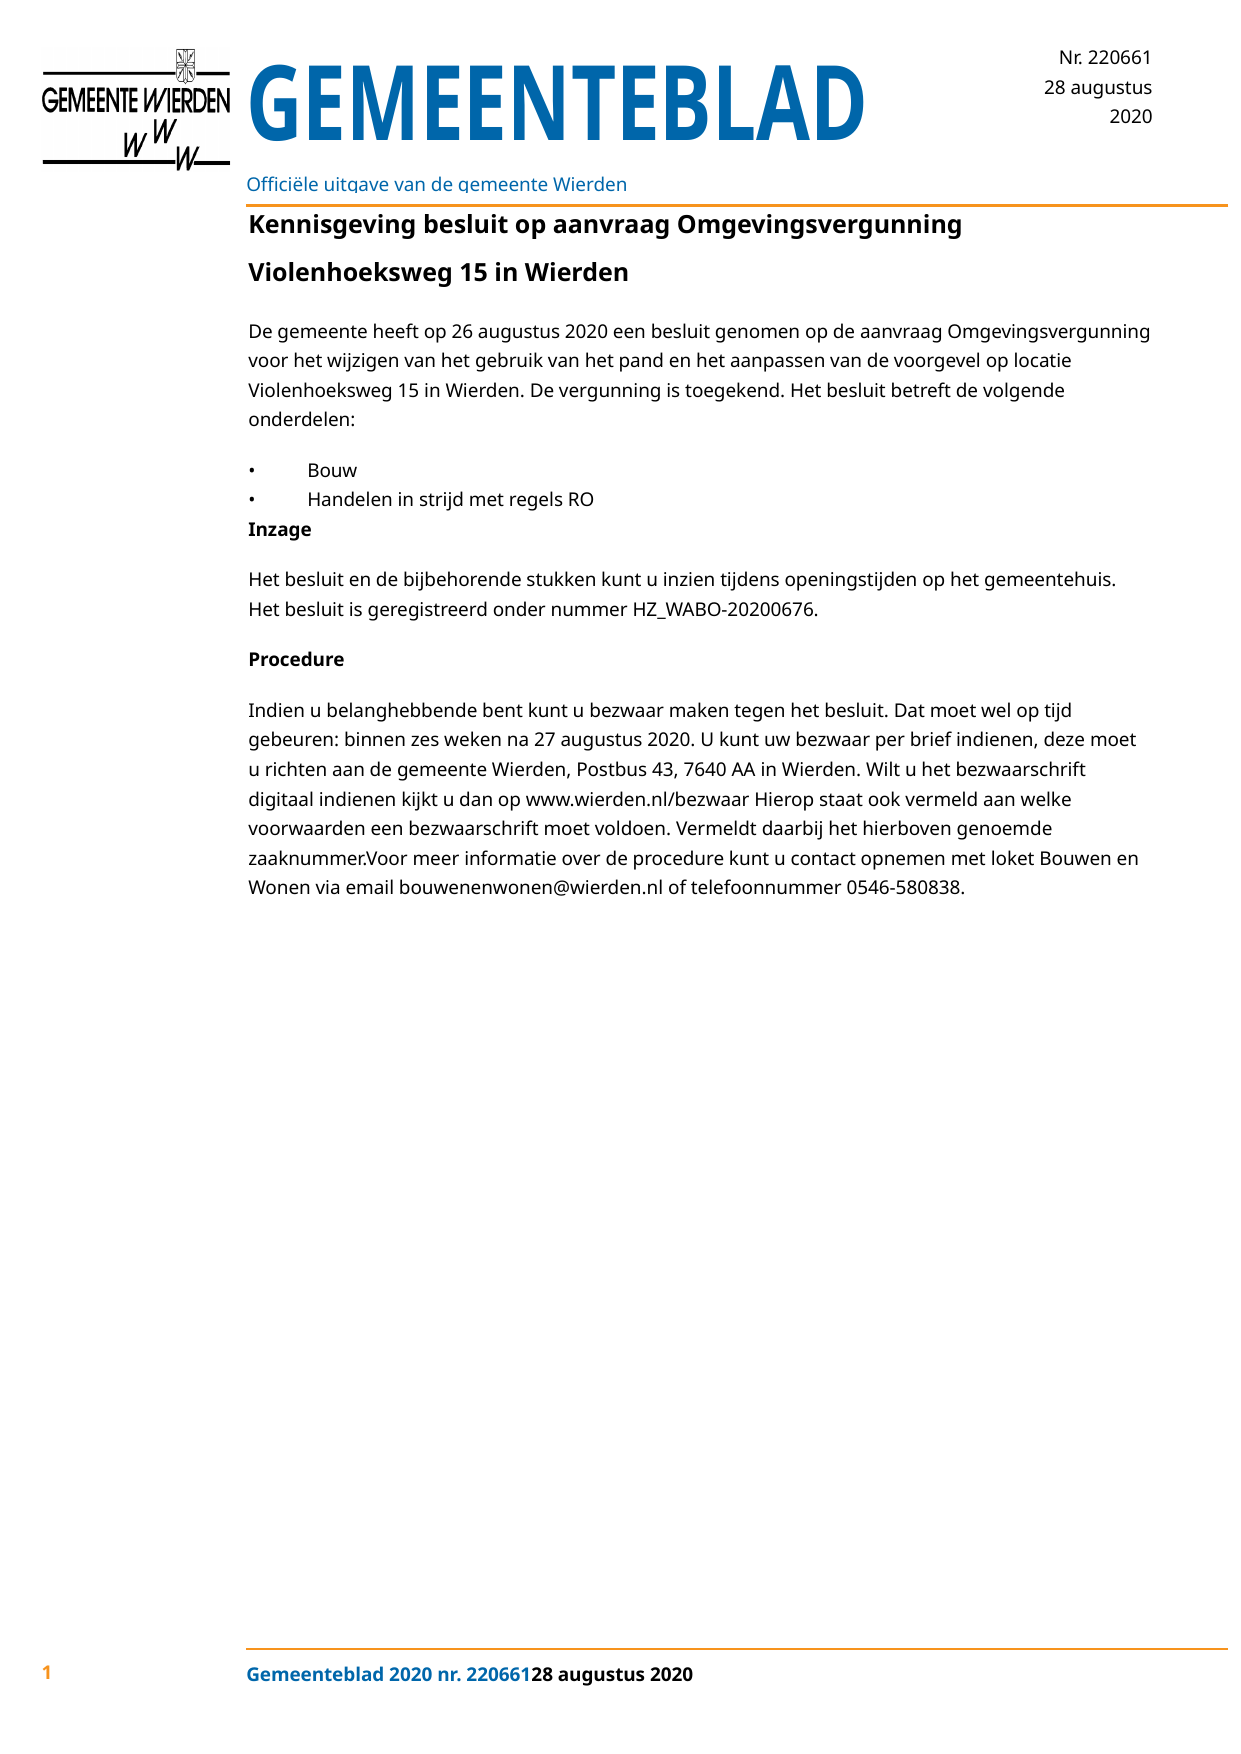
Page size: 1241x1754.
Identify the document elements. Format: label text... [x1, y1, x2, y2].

text Het besluit en de bijbehorende stukken kunt u inzien tijdens openingstijden op het gemeentehuis. Het besluit is geregistreerd onder nummer HZ_WABO-20200676. [248, 567, 1152, 622]
text Procedure [248, 647, 1152, 672]
text Inzage [248, 516, 1152, 542]
text Indien u belanghebbende bent kunt u bezwaar maken tegen het besluit. Dat moet wel op tijd gebeuren: binnen zes weken na 27 augustus 2020. U kunt uw bezwaar per brief indienen, deze moet u richten aan de gemeente Wierden, Postbus 43, 7640 AA in Wierden. Wilt u het bezwaarschrift digitaal indienen kijkt u dan op www.wierden.nl/bezwaar Hierop staat ook vermeld aan welke voorwaarden een bezwaarschrift moet voldoen. Vermeldt daarbij het hierboven genoemde zaaknummer.Voor meer informatie over de procedure kunt u contact opnemen met loket Bouwen en Wonen via email bouwenenwonen@wierden.nl of telefoonnummer 0546-580838. [248, 697, 1152, 900]
text De gemeente heeft op 26 augustus 2020 een besluit genomen op de aanvraag Omgevingsvergunning voor het wijzigen van het gebruik van het pand en het aanpassen van de voorgevel op locatie Violenhoeksweg 15 in Wierden. De vergunning is toegekend. Het besluit betreft de volgende onderdelen: [248, 318, 1152, 432]
picture [41, 47, 231, 172]
list Bouw [248, 457, 1152, 483]
list Handelen in strijd met regels RO [248, 487, 1152, 512]
text Kennisgeving besluit op aanvraag Omgevingsvergunning Violenhoeksweg 15 in Wierden [248, 207, 1152, 288]
